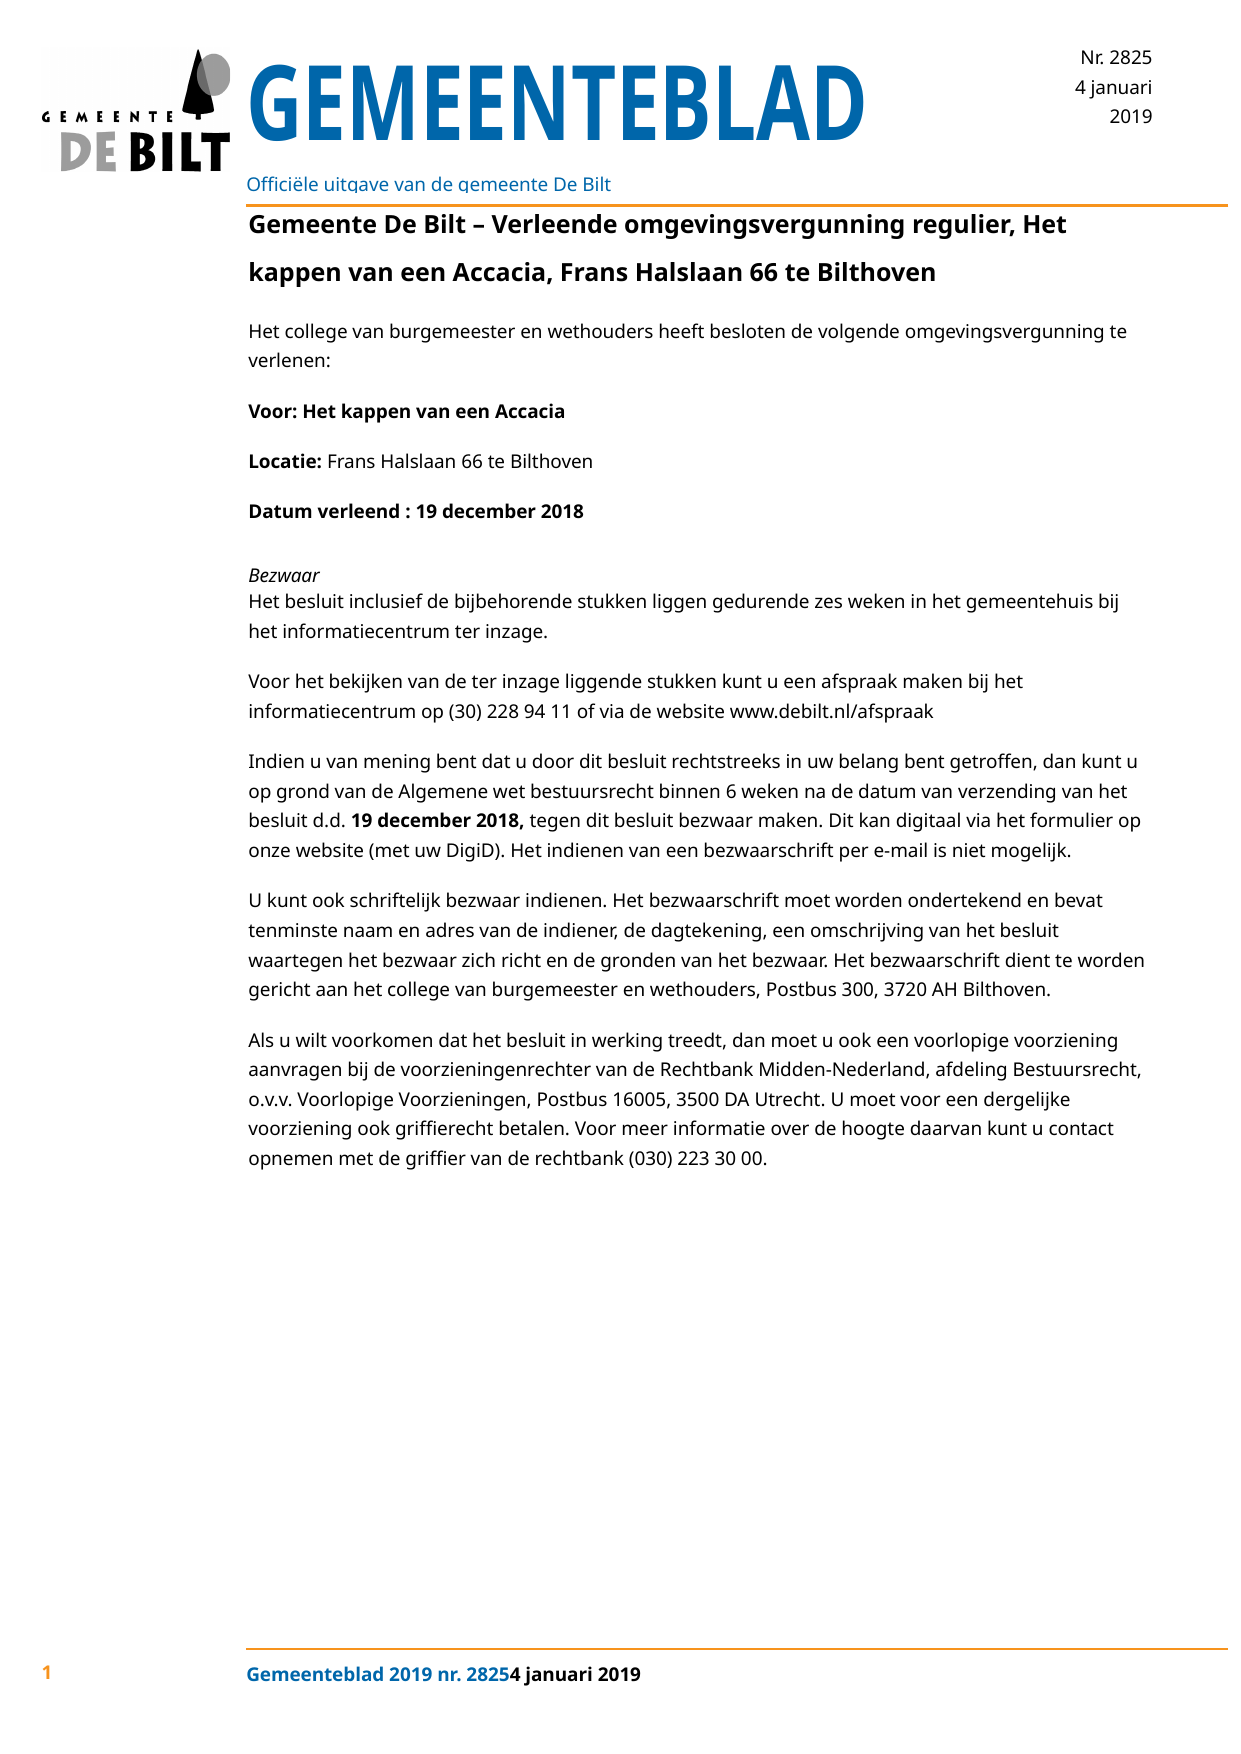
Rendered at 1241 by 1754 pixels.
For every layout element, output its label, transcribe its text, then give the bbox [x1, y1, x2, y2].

text Het besluit inclusief de bijbehorende stukken liggen gedurende zes weken in het gemeentehuis bij het informatiecentrum ter inzage. [248, 588, 1152, 644]
text Het college van burgemeester en wethouders heeft besloten de volgende omgevingsvergunning te verlenen: [248, 318, 1152, 373]
text Voor het bekijken van de ter inzage liggende stukken kunt u een afspraak maken bij het informatiecentrum op (30) 228 94 11 of via de website www.debilt.nl/afspraak [248, 668, 1152, 724]
text Voor: Het kappen van een Accacia [248, 398, 1152, 424]
picture [41, 47, 231, 172]
text Bezwaar [248, 563, 1152, 588]
text Datum verleend : 19 december 2018 [248, 499, 1152, 524]
text Locatie: Frans Halslaan 66 te Bilthoven [248, 448, 1152, 474]
text U kunt ook schriftelijk bezwaar indienen. Het bezwaarschrift moet worden ondertekend en bevat tenminste naam en adres van de indiener, de dagtekening, een omschrijving van het besluit waartegen het bezwaar zich richt en de gronden van het bezwaar. Het bezwaarschrift dient te worden gericht aan het college van burgemeester en wethouders, Postbus 300, 3720 AH Bilthoven. [248, 888, 1152, 1002]
text Gemeente De Bilt – Verleende omgevingsvergunning regulier, Het kappen van een Accacia, Frans Halslaan 66 te Bilthoven [248, 207, 1152, 288]
text Als u wilt voorkomen dat het besluit in werking treedt, dan moet u ook een voorlopige voorziening aanvragen bij de voorzieningenrechter van de Rechtbank Midden-Nederland, afdeling Bestuursrecht, o.v.v. Voorlopige Voorzieningen, Postbus 16005, 3500 DA Utrecht. U moet voor een dergelijke voorziening ook griffierecht betalen. Voor meer informatie over de hoogte daarvan kunt u contact opnemen met de griffier van de rechtbank (030) 223 30 00. [248, 1027, 1152, 1171]
text Indien u van mening bent dat u door dit besluit rechtstreeks in uw belang bent getroffen, dan kunt u op grond van de Algemene wet bestuursrecht binnen 6 weken na de datum van verzending van het besluit d.d. 19 december 2018, tegen dit besluit bezwaar maken. Dit kan digitaal via het formulier op onze website (met uw DigiD). Het indienen van een bezwaarschrift per e-mail is niet mogelijk. [248, 748, 1152, 863]
